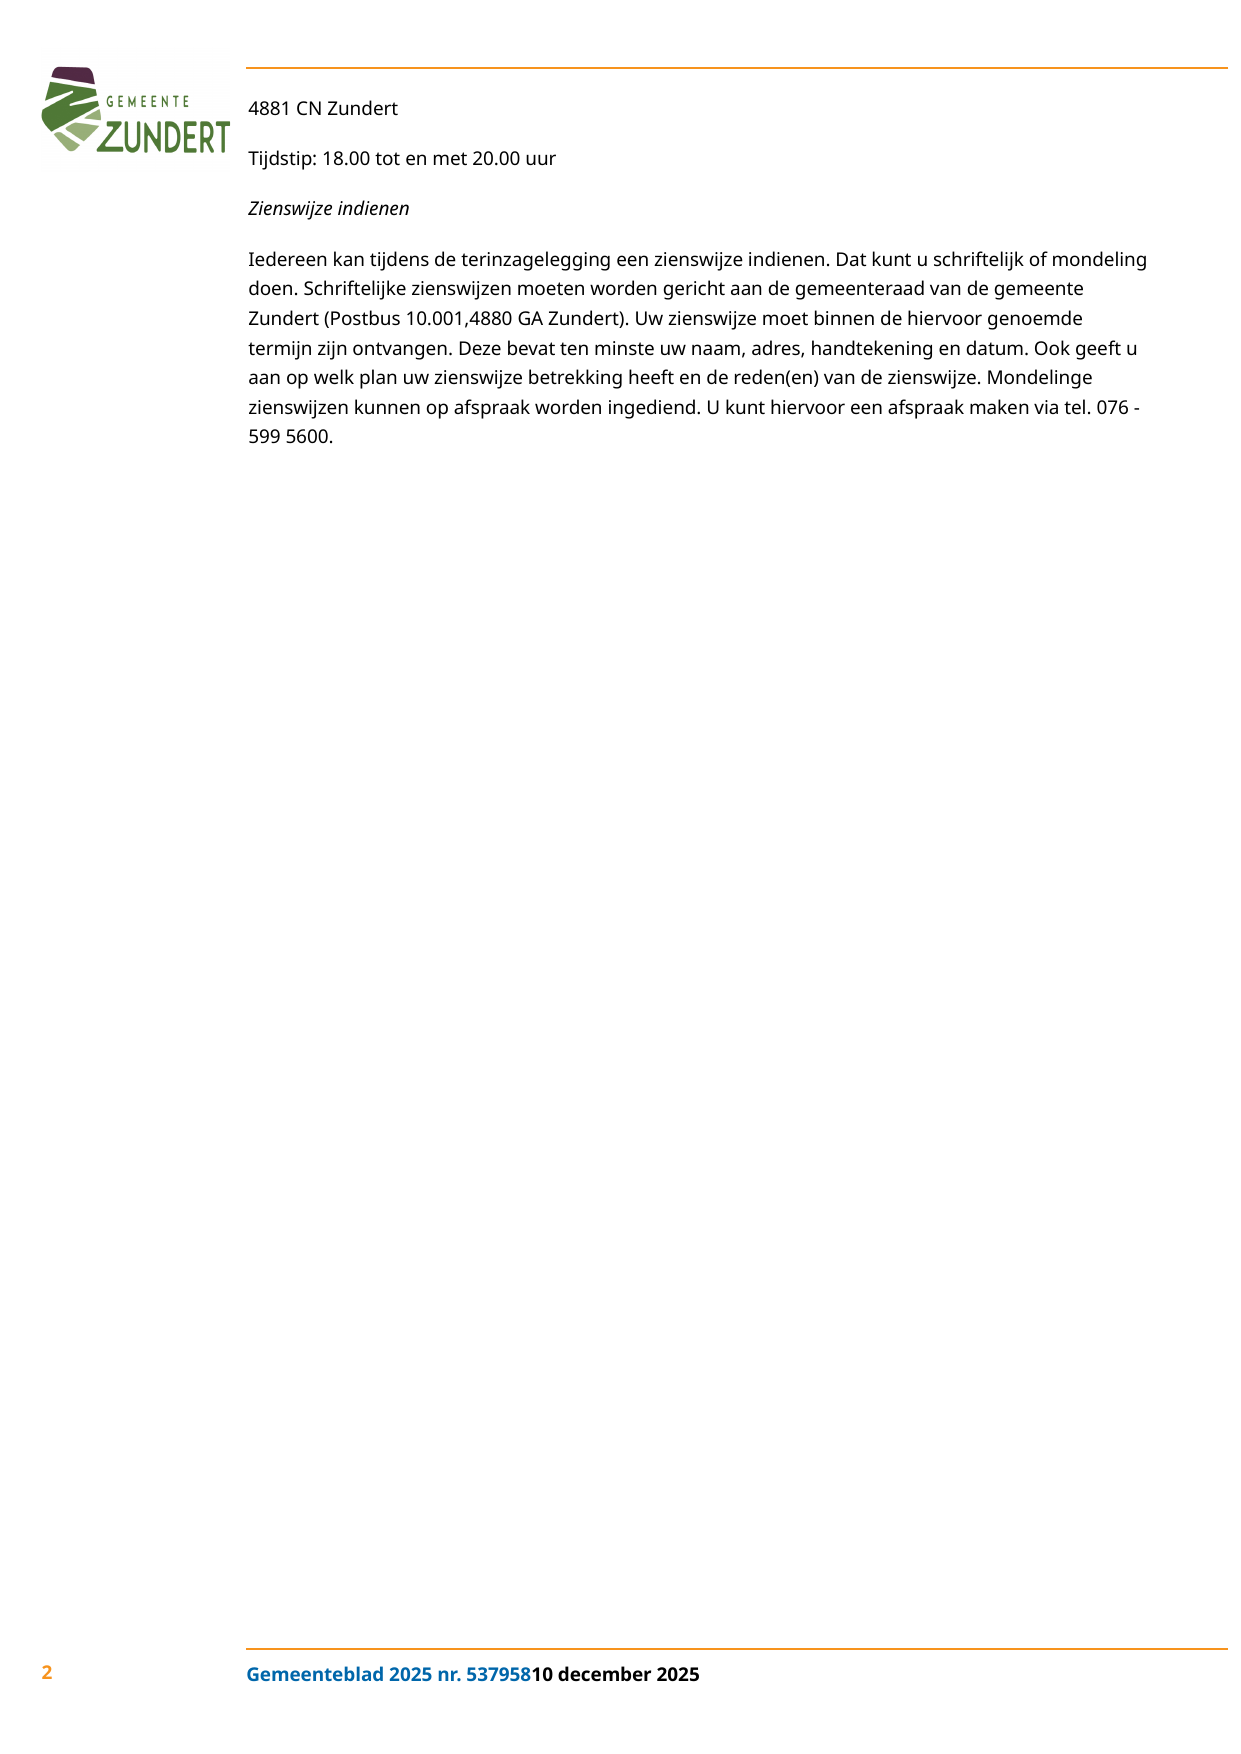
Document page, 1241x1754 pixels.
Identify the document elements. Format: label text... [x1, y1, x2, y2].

picture [41, 47, 231, 172]
text Zienswijze indienen [248, 196, 1152, 221]
text Iedereen kan tijdens de terinzagelegging een zienswijze indienen. Dat kunt u schriftelijk of mondeling doen. Schriftelijke zienswijzen moeten worden gericht aan de gemeenteraad van de gemeente Zundert (Postbus 10.001,4880 GA Zundert). Uw zienswijze moet binnen de hiervoor genoemde termijn zijn ontvangen. Deze bevat ten minste uw naam, adres, handtekening en datum. Ook geeft u aan op welk plan uw zienswijze betrekking heeft en de reden(en) van de zienswijze. Mondelinge zienswijzen kunnen op afspraak worden ingediend. U kunt hiervoor een afspraak maken via tel. 076 - 599 5600. [248, 246, 1152, 449]
text Tijdstip: 18.00 tot en met 20.00 uur [248, 145, 1152, 171]
text 4881 CN Zundert [248, 95, 1152, 121]
